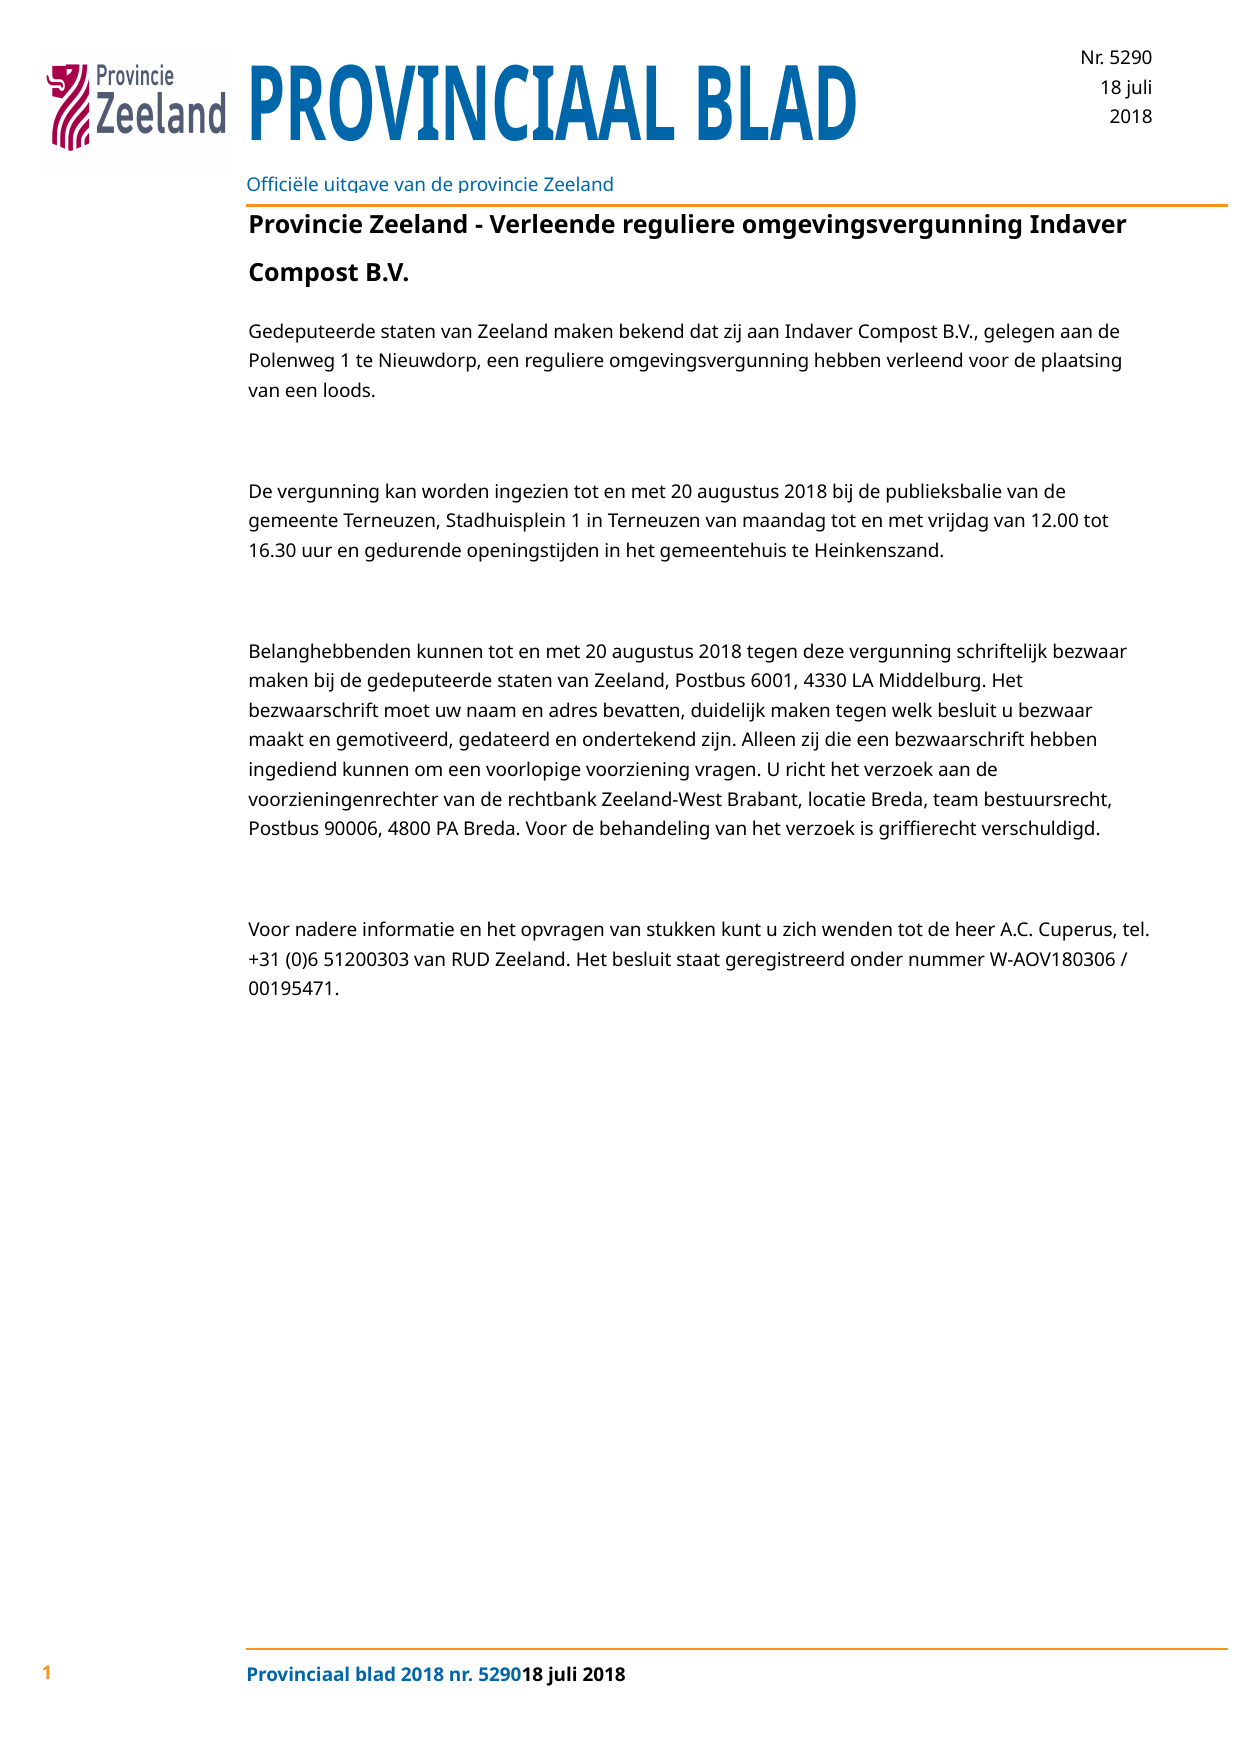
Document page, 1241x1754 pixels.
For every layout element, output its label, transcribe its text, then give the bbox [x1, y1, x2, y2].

text Provincie Zeeland - Verleende reguliere omgevingsvergunning Indaver Compost B.V. [248, 207, 1152, 288]
text Gedeputeerde staten van Zeeland maken bekend dat zij aan Indaver Compost B.V., gelegen aan de Polenweg 1 te Nieuwdorp, een reguliere omgevingsvergunning hebben verleend voor de plaatsing van een loods. [248, 318, 1152, 403]
text De vergunning kan worden ingezien tot en met 20 augustus 2018 bij de publieksbalie van de gemeente Terneuzen, Stadhuisplein 1 in Terneuzen van maandag tot en met vrijdag van 12.00 tot 16.30 uur en gedurende openingstijden in het gemeentehuis te Heinkenszand. [248, 478, 1152, 563]
text Voor nadere informatie en het opvragen van stukken kunt u zich wenden tot de heer A.C. Cuperus, tel. +31 (0)6 51200303 van RUD Zeeland. Het besluit staat geregistreerd onder nummer W-AOV180306 / 00195471. [248, 916, 1152, 1001]
text Belanghebbenden kunnen tot en met 20 augustus 2018 tegen deze vergunning schriftelijk bezwaar maken bij de gedeputeerde staten van Zeeland, Postbus 6001, 4330 LA Middelburg. Het bezwaarschrift moet uw naam en adres bevatten, duidelijk maken tegen welk besluit u bezwaar maakt en gemotiveerd, gedateerd en ondertekend zijn. Alleen zij die een bezwaarschrift hebben ingediend kunnen om een voorlopige voorziening vragen. U richt het verzoek aan de voorzieningenrechter van de rechtbank Zeeland-West Brabant, locatie Breda, team bestuursrecht, Postbus 90006, 4800 PA Breda. Voor de behandeling van het verzoek is griffierecht verschuldigd. [248, 638, 1152, 841]
picture [41, 47, 231, 172]
